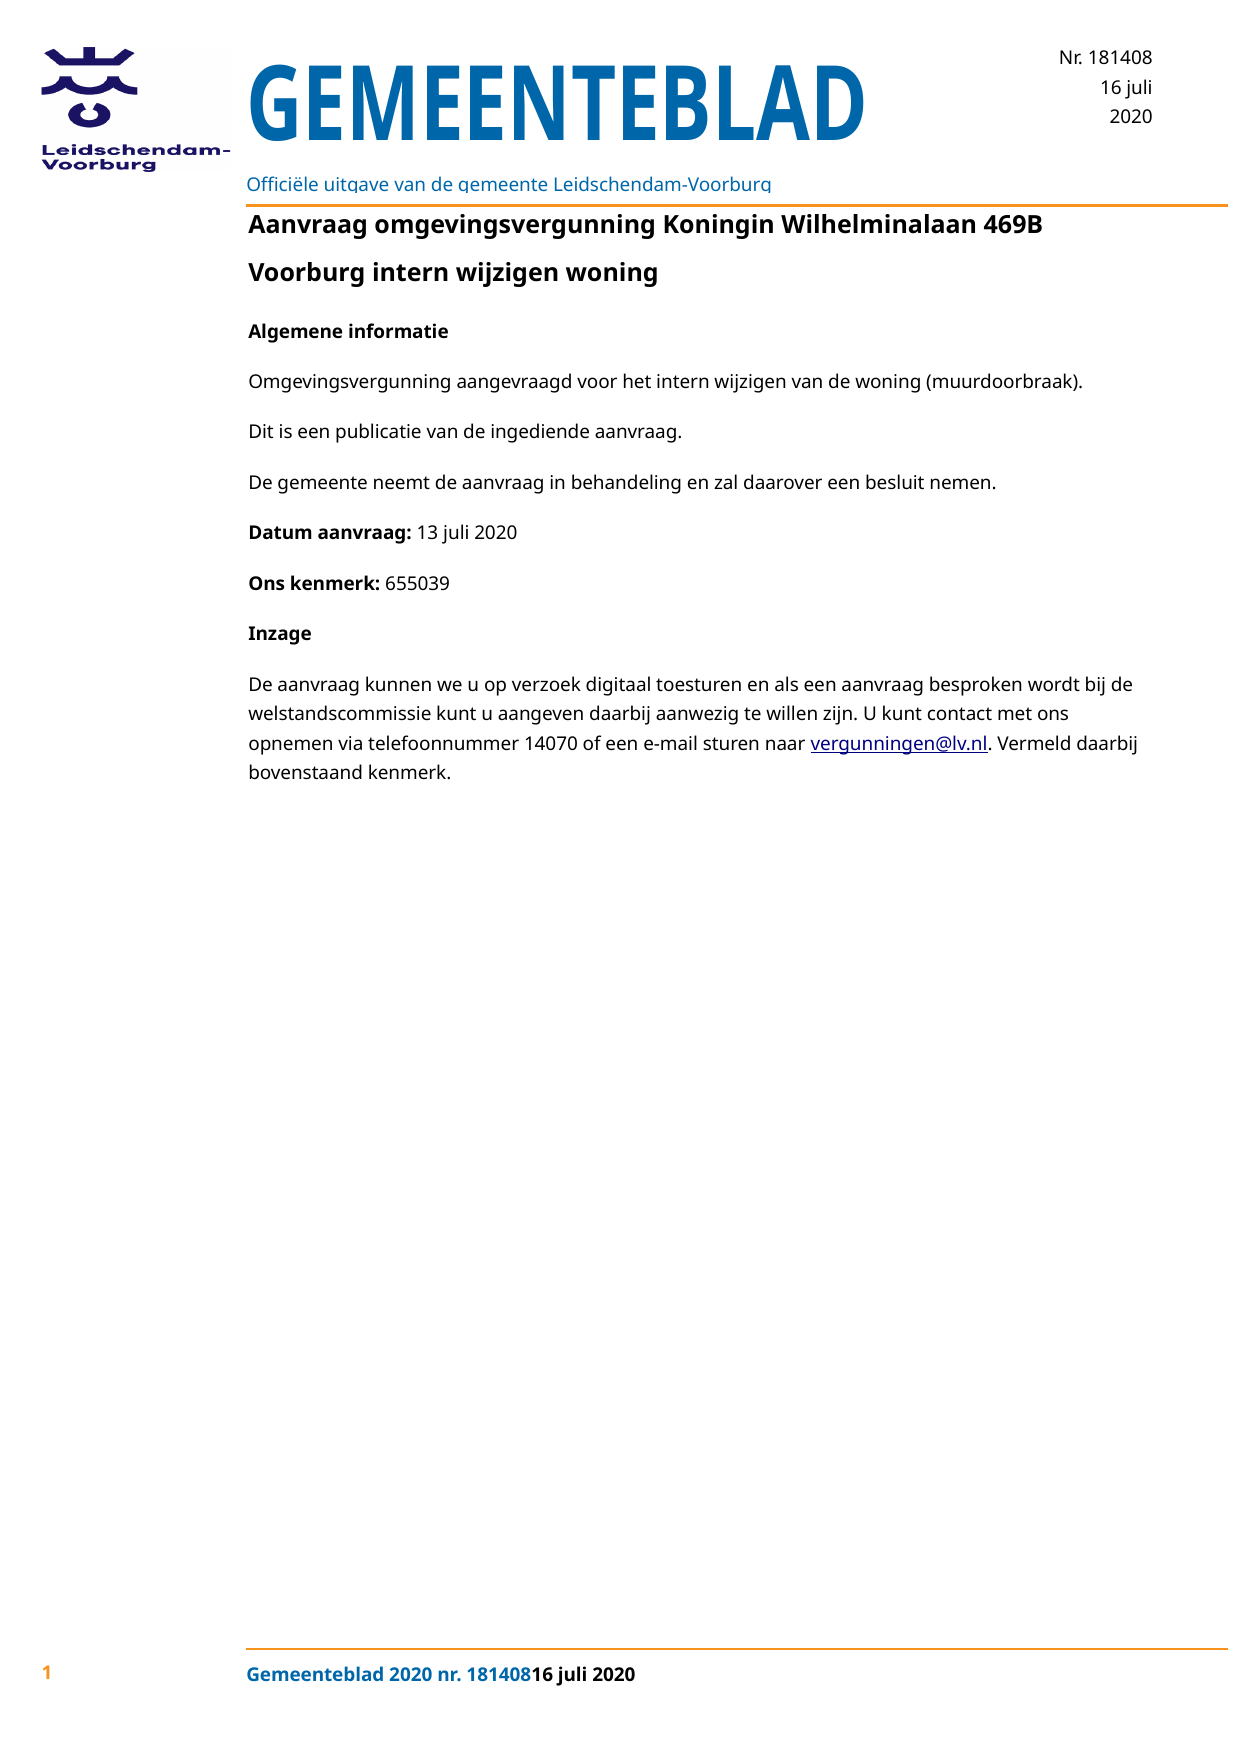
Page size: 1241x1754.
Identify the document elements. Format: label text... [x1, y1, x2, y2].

text Aanvraag omgevingsvergunning Koningin Wilhelminalaan 469B Voorburg intern wijzigen woning [248, 207, 1152, 288]
text De aanvraag kunnen we u op verzoek digitaal toesturen en als een aanvraag besproken wordt bij de welstandscommissie kunt u aangeven daarbij aanwezig te willen zijn. U kunt contact met ons opnemen via telefoonnummer 14070 of een e-mail sturen naar vergunningen@lv.nl. Vermeld daarbij bovenstaand kenmerk. [248, 671, 1152, 785]
text Inzage [248, 620, 1152, 646]
text Omgevingsvergunning aangevraagd voor het intern wijzigen van de woning (muurdoorbraak). [248, 368, 1152, 394]
text Datum aanvraag: 13 juli 2020 [248, 519, 1152, 545]
text De gemeente neemt de aanvraag in behandeling en zal daarover een besluit nemen. [248, 469, 1152, 495]
text Algemene informatie [248, 318, 1152, 344]
text Ons kenmerk: 655039 [248, 570, 1152, 596]
picture [41, 47, 231, 172]
text Dit is een publicatie van de ingediende aanvraag. [248, 419, 1152, 444]
